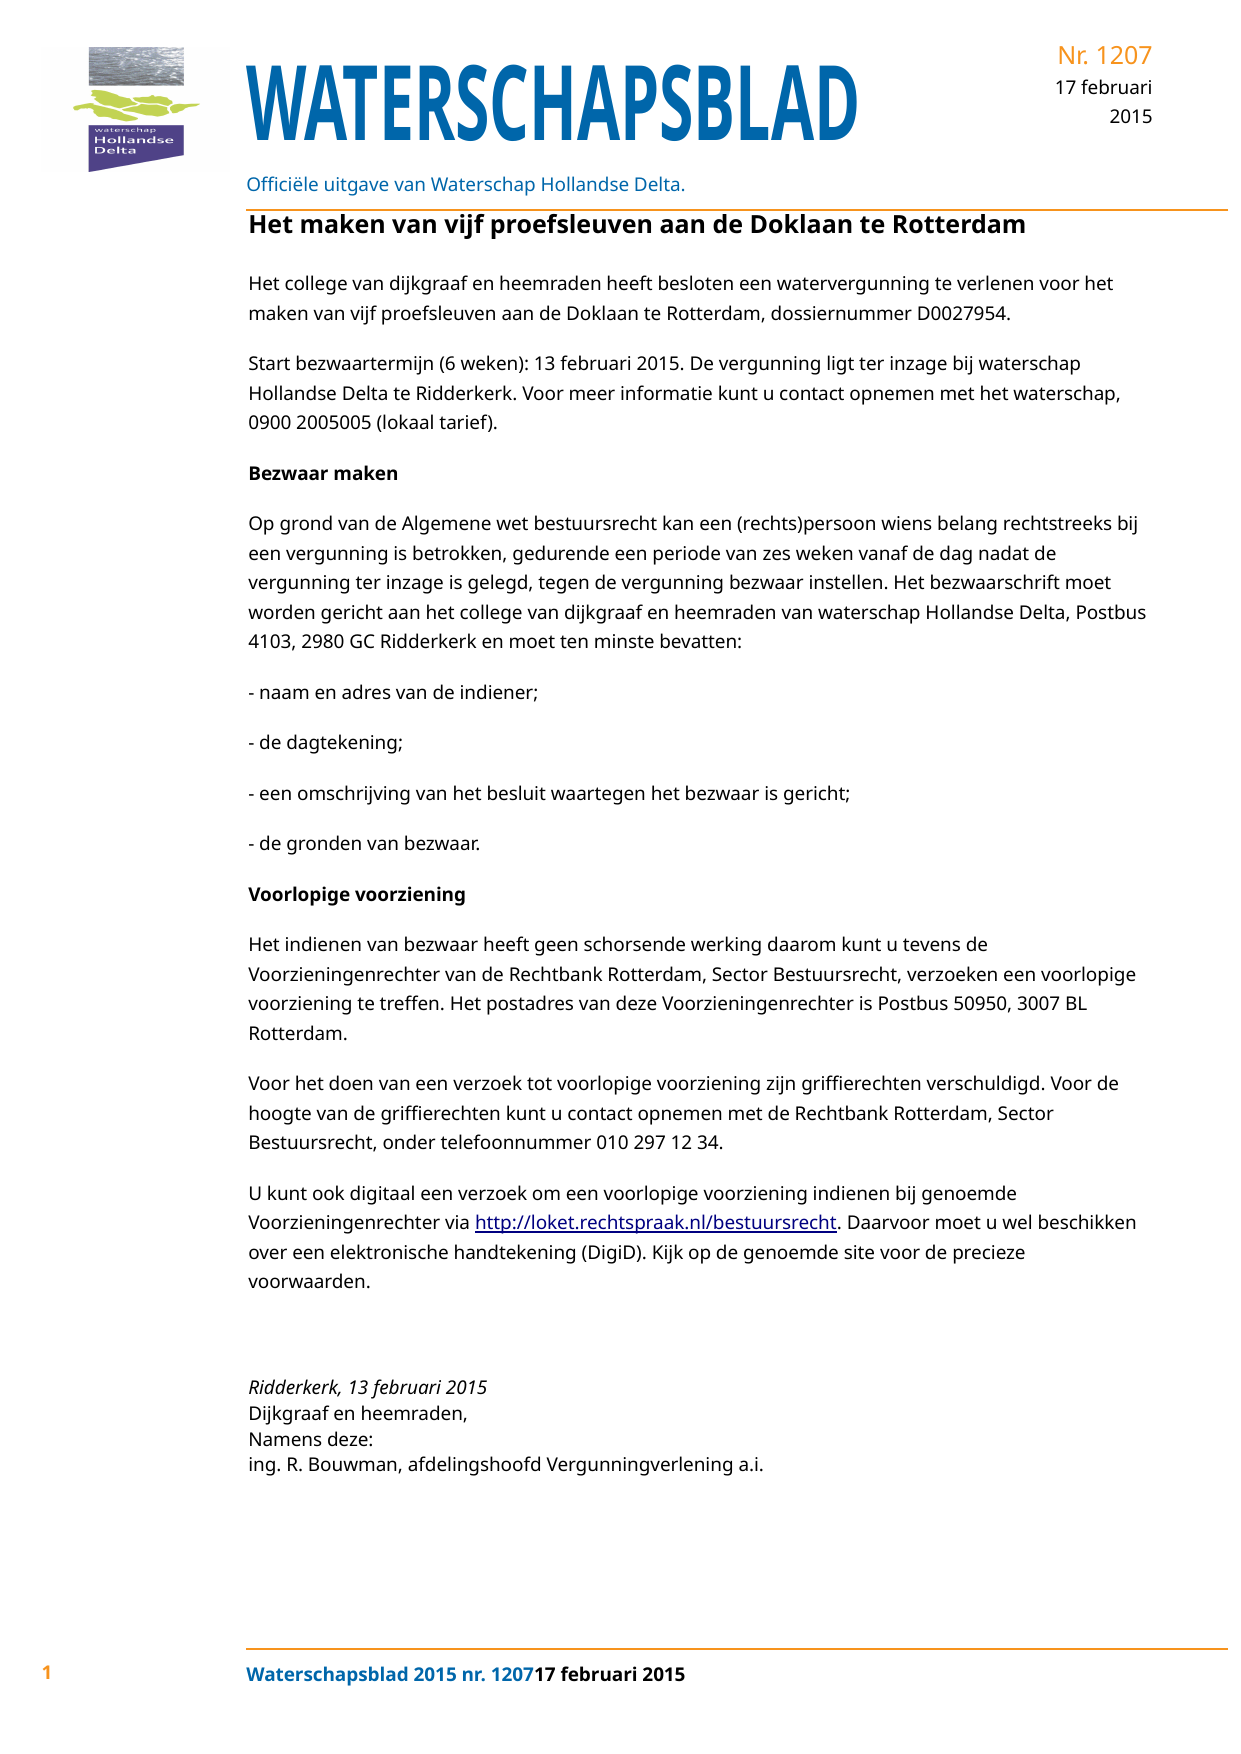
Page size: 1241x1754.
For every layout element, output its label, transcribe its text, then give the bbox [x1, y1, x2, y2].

text Het college van dijkgraaf en heemraden heeft besloten een watervergunning te verlenen voor het maken van vijf proefsleuven aan de Doklaan te Rotterdam, dossiernummer D0027954. [248, 270, 1152, 326]
text U kunt ook digitaal een verzoek om een voorlopige voorziening indienen bij genoemde Voorzieningenrechter via http://loket.rechtspraak.nl/bestuursrecht. Daarvoor moet u wel beschikken over een elektronische handtekening (DigiD). Kijk op de genoemde site voor de precieze voorwaarden. [248, 1180, 1152, 1294]
text Namens deze: [248, 1426, 1152, 1452]
picture [41, 47, 231, 172]
text Start bezwaartermijn (6 weken): 13 februari 2015. De vergunning ligt ter inzage bij waterschap Hollandse Delta te Ridderkerk. Voor meer informatie kunt u contact opnemen met het waterschap, 0900 2005005 (lokaal tarief). [248, 350, 1152, 435]
text Voor het doen van een verzoek tot voorlopige voorziening zijn griffierechten verschuldigd. Voor de hoogte van de griffierechten kunt u contact opnemen met de Rechtbank Rotterdam, Sector Bestuursrecht, onder telefoonnummer 010 297 12 34. [248, 1070, 1152, 1155]
text Op grond van de Algemene wet bestuursrecht kan een (rechts)persoon wiens belang rechtstreeks bij een vergunning is betrokken, gedurende een periode van zes weken vanaf de dag nadat de vergunning ter inzage is gelegd, tegen de vergunning bezwaar instellen. Het bezwaarschrift moet worden gericht aan het college van dijkgraaf en heemraden van waterschap Hollandse Delta, Postbus 4103, 2980 GC Ridderkerk en moet ten minste bevatten: [248, 510, 1152, 654]
text - een omschrijving van het besluit waartegen het bezwaar is gericht; [248, 780, 1152, 806]
text - de gronden van bezwaar. [248, 830, 1152, 856]
text Het indienen van bezwaar heeft geen schorsende werking daarom kunt u tevens de Voorzieningenrechter van de Rechtbank Rotterdam, Sector Bestuursrecht, verzoeken een voorlopige voorziening te treffen. Het postadres van deze Voorzieningenrechter is Postbus 50950, 3007 BL Rotterdam. [248, 931, 1152, 1046]
text Dijkgraaf en heemraden, [248, 1400, 1152, 1426]
text Het maken van vijf proefsleuven aan de Doklaan te Rotterdam [248, 211, 1152, 241]
text Voorlopige voorziening [248, 881, 1152, 906]
text Ridderkerk, 13 februari 2015 [248, 1374, 1152, 1400]
text - de dagtekening; [248, 729, 1152, 755]
text Bezwaar maken [248, 460, 1152, 486]
text - naam en adres van de indiener; [248, 679, 1152, 705]
text ing. R. Bouwman, afdelingshoofd Vergunningverlening a.i. [248, 1452, 1152, 1477]
